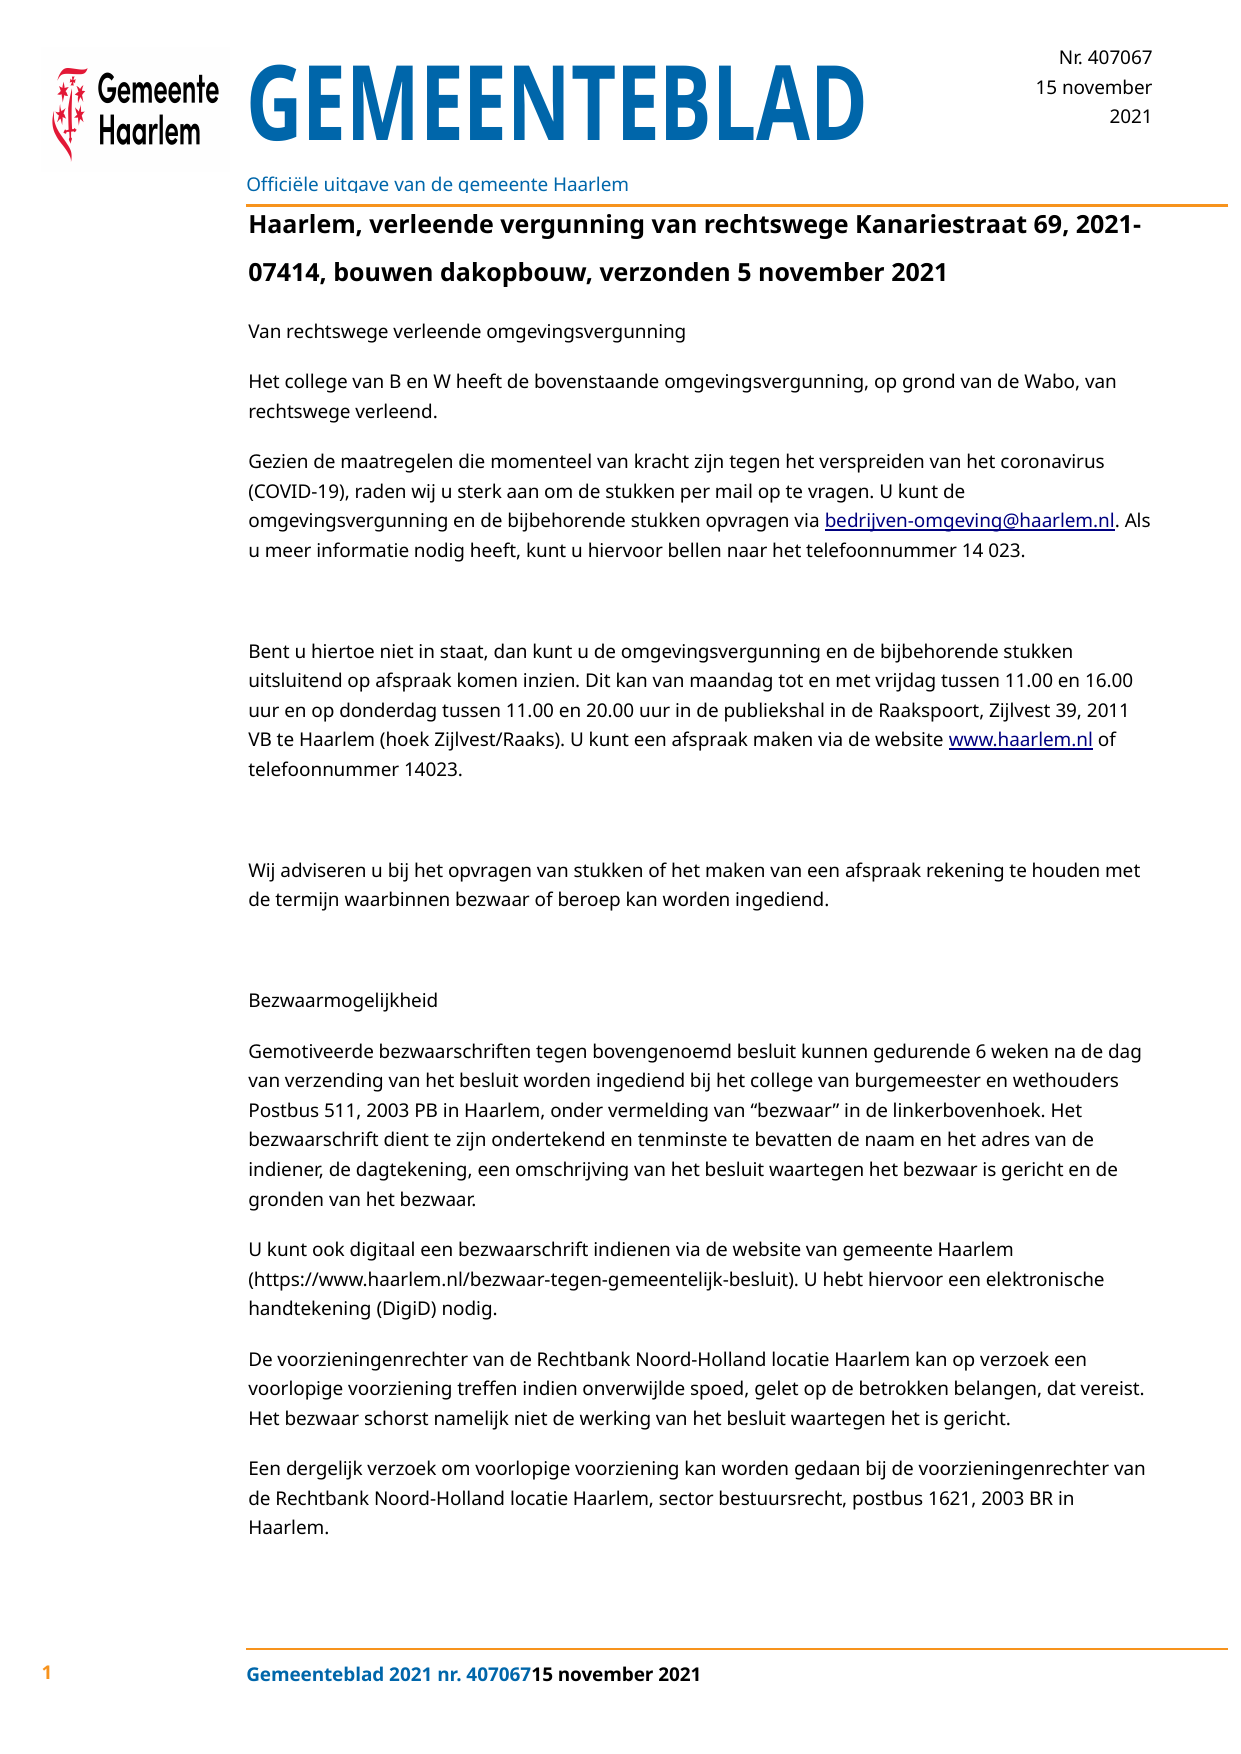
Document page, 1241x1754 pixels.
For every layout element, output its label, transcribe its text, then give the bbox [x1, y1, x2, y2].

text Het college van B en W heeft de bovenstaande omgevingsvergunning, op grond van de Wabo, van rechtswege verleend. [248, 368, 1152, 424]
text Bezwaarmogelijkheid [248, 987, 1152, 1013]
text Bent u hiertoe niet in staat, dan kunt u de omgevingsvergunning en de bijbehorende stukken uitsluitend op afspraak komen inzien. Dit kan van maandag tot en met vrijdag tussen 11.00 en 16.00 uur en op donderdag tussen 11.00 en 20.00 uur in de publiekshal in de Raakspoort, Zijlvest 39, 2011 VB te Haarlem (hoek Zijlvest/Raaks). U kunt een afspraak maken via de website www.haarlem.nl of telefoonnummer 14023. [248, 638, 1152, 782]
picture [41, 47, 231, 172]
text Een dergelijk verzoek om voorlopige voorziening kan worden gedaan bij de voorzieningenrechter van de Rechtbank Noord-Holland locatie Haarlem, sector bestuursrecht, postbus 1621, 2003 BR in Haarlem. [248, 1455, 1152, 1540]
text De voorzieningenrechter van de Rechtbank Noord-Holland locatie Haarlem kan op verzoek een voorlopige voorziening treffen indien onverwijlde spoed, gelet op de betrokken belangen, dat vereist. Het bezwaar schorst namelijk niet de werking van het besluit waartegen het is gericht. [248, 1346, 1152, 1431]
text Van rechtswege verleende omgevingsvergunning [248, 318, 1152, 344]
text U kunt ook digitaal een bezwaarschrift indienen via de website van gemeente Haarlem (https://www.haarlem.nl/bezwaar-tegen-gemeentelijk-besluit). U hebt hiervoor een elektronische handtekening (DigiD) nodig. [248, 1236, 1152, 1321]
text Gemotiveerde bezwaarschriften tegen bovengenoemd besluit kunnen gedurende 6 weken na de dag van verzending van het besluit worden ingediend bij het college van burgemeester en wethouders Postbus 511, 2003 PB in Haarlem, onder vermelding van “bezwaar” in de linkerbovenhoek. Het bezwaarschrift dient te zijn ondertekend en tenminste te bevatten de naam en het adres van de indiener, de dagtekening, een omschrijving van het besluit waartegen het bezwaar is gericht en de gronden van het bezwaar. [248, 1038, 1152, 1212]
text Gezien de maatregelen die momenteel van kracht zijn tegen het verspreiden van het coronavirus (COVID-19), raden wij u sterk aan om de stukken per mail op te vragen. U kunt de omgevingsvergunning en de bijbehorende stukken opvragen via bedrijven-omgeving@haarlem.nl. Als u meer informatie nodig heeft, kunt u hiervoor bellen naar het telefoonnummer 14 023. [248, 448, 1152, 563]
text Wij adviseren u bij het opvragen van stukken of het maken van een afspraak rekening te houden met de termijn waarbinnen bezwaar of beroep kan worden ingediend. [248, 857, 1152, 912]
text Haarlem, verleende vergunning van rechtswege Kanariestraat 69, 2021-07414, bouwen dakopbouw, verzonden 5 november 2021 [248, 207, 1152, 288]
